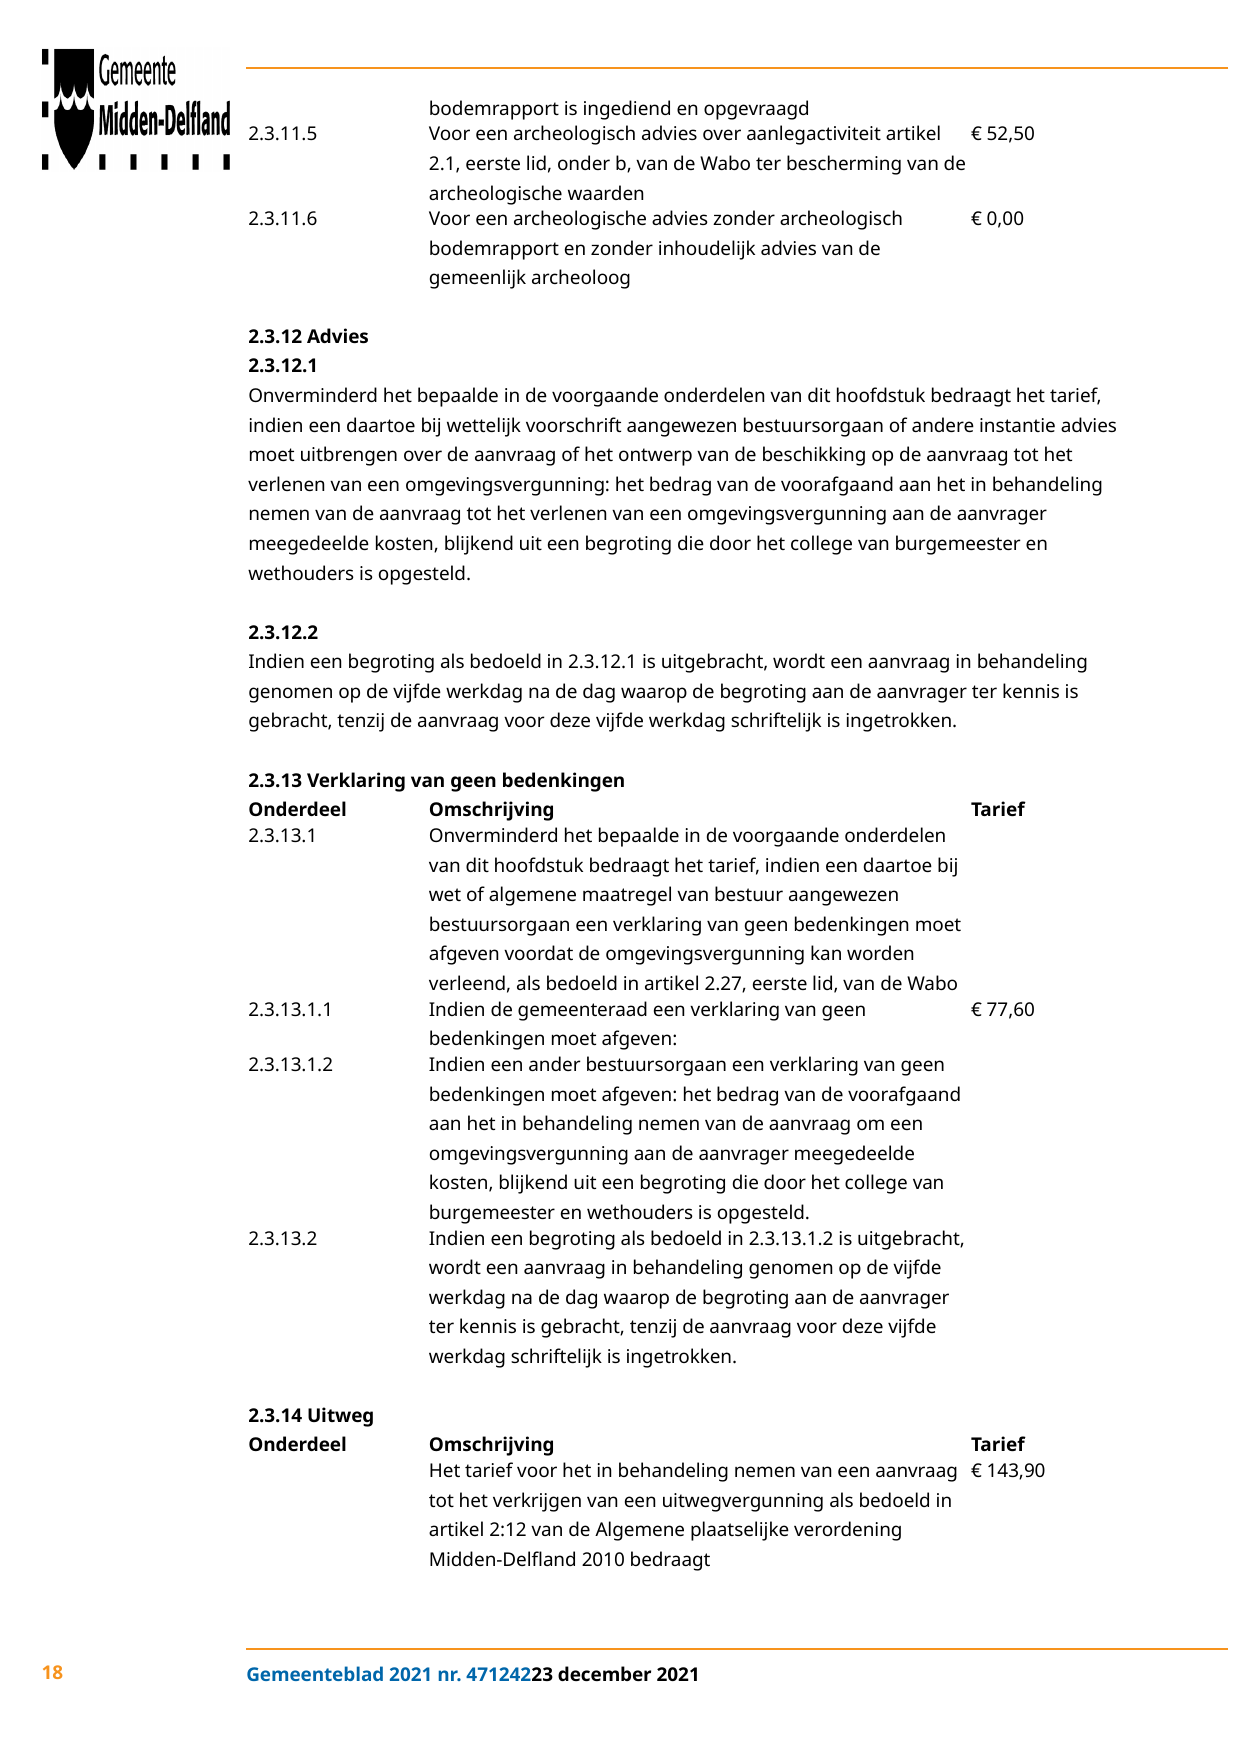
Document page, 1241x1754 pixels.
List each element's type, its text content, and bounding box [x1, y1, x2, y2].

picture [41, 47, 231, 172]
text Onverminderd het bepaalde in de voorgaande onderdelen van dit hoofdstuk bedraagt het tarief, indien een daartoe bij wettelijk voorschrift aangewezen bestuursorgaan of andere instantie advies moet uitbrengen over de aanvraag of het ontwerp van de beschikking op de aanvraag tot het verlenen van een omgevingsvergunning: het bedrag van de voorafgaand aan het in behandeling nemen van de aanvraag tot het verlenen van een omgevingsvergunning aan de aanvrager meegedeelde kosten, blijkend uit een begroting die door het college van burgemeester en wethouders is opgesteld. [248, 382, 1152, 586]
text 2.3.12.2 [248, 619, 1152, 645]
table_cell € 0,00 [971, 205, 1152, 290]
table_cell 2.3.13.1.2 [248, 1051, 429, 1225]
table_header Tarief [971, 1431, 1152, 1457]
table_cell € 52,50 [971, 121, 1152, 205]
table_cell 2.3.11.6 [248, 205, 429, 290]
table_header Onderdeel [248, 797, 429, 822]
table_header Omschrijving [429, 1431, 971, 1457]
table_cell [248, 95, 429, 121]
table_cell Onverminderd het bepaalde in de voorgaande onderdelen van dit hoofdstuk bedraagt het tarief, indien een daartoe bij wet of algemene maatregel van bestuur aangewezen bestuursorgaan een verklaring van geen bedenkingen moet afgeven voordat de omgevingsvergunning kan worden verleend, als bedoeld in artikel 2.27, eerste lid, van de Wabo [429, 822, 971, 996]
table_header Onderdeel [248, 1431, 429, 1457]
table_cell 2.3.13.1.1 [248, 996, 429, 1051]
text 2.3.12 Advies [248, 323, 1152, 349]
table_cell Indien een ander bestuursorgaan een verklaring van geen bedenkingen moet afgeven: het bedrag van de voorafgaand aan het in behandeling nemen van de aanvraag om een omgevingsvergunning aan de aanvrager meegedeelde kosten, blijkend uit een begroting die door het college van burgemeester en wethouders is opgesteld. [429, 1051, 971, 1225]
table_cell [971, 1051, 1152, 1225]
table_cell Voor een archeologisch advies over aanlegactiviteit artikel 2.1, eerste lid, onder b, van de Wabo ter bescherming van de archeologische waarden [429, 121, 971, 205]
table_cell 2.3.11.5 [248, 121, 429, 205]
table_cell [971, 1225, 1152, 1369]
table_cell 2.3.13.1 [248, 822, 429, 996]
table_cell bodemrapport is ingediend en opgevraagd [429, 95, 971, 121]
table_cell € 143,90 [971, 1457, 1152, 1572]
table_cell [971, 95, 1152, 121]
table_cell [248, 1457, 429, 1572]
table_cell Indien een begroting als bedoeld in 2.3.13.1.2 is uitgebracht, wordt een aanvraag in behandeling genomen op de vijfde werkdag na de dag waarop de begroting aan de aanvrager ter kennis is gebracht, tenzij de aanvraag voor deze vijfde werkdag schriftelijk is ingetrokken. [429, 1225, 971, 1369]
table_header Omschrijving [429, 797, 971, 822]
text Indien een begroting als bedoeld in 2.3.12.1 is uitgebracht, wordt een aanvraag in behandeling genomen op de vijfde werkdag na de dag waarop de begroting aan de aanvrager ter kennis is gebracht, tenzij de aanvraag voor deze vijfde werkdag schriftelijk is ingetrokken. [248, 648, 1152, 733]
text 2.3.14 Uitweg [248, 1402, 1152, 1427]
table_cell Indien de gemeenteraad een verklaring van geen bedenkingen moet afgeven: [429, 996, 971, 1051]
table_cell Voor een archeologische advies zonder archeologisch bodemrapport en zonder inhoudelijk advies van de gemeenlijk archeoloog [429, 205, 971, 290]
text 2.3.12.1 [248, 353, 1152, 378]
text 2.3.13 Verklaring van geen bedenkingen [248, 767, 1152, 793]
table_cell [971, 822, 1152, 996]
table_header Tarief [971, 797, 1152, 822]
table_cell 2.3.13.2 [248, 1225, 429, 1369]
table_cell Het tarief voor het in behandeling nemen van een aanvraag tot het verkrijgen van een uitwegvergunning als bedoeld in artikel 2:12 van de Algemene plaatselijke verordening Midden-Delfland 2010 bedraagt [429, 1457, 971, 1572]
table_cell € 77,60 [971, 996, 1152, 1051]
